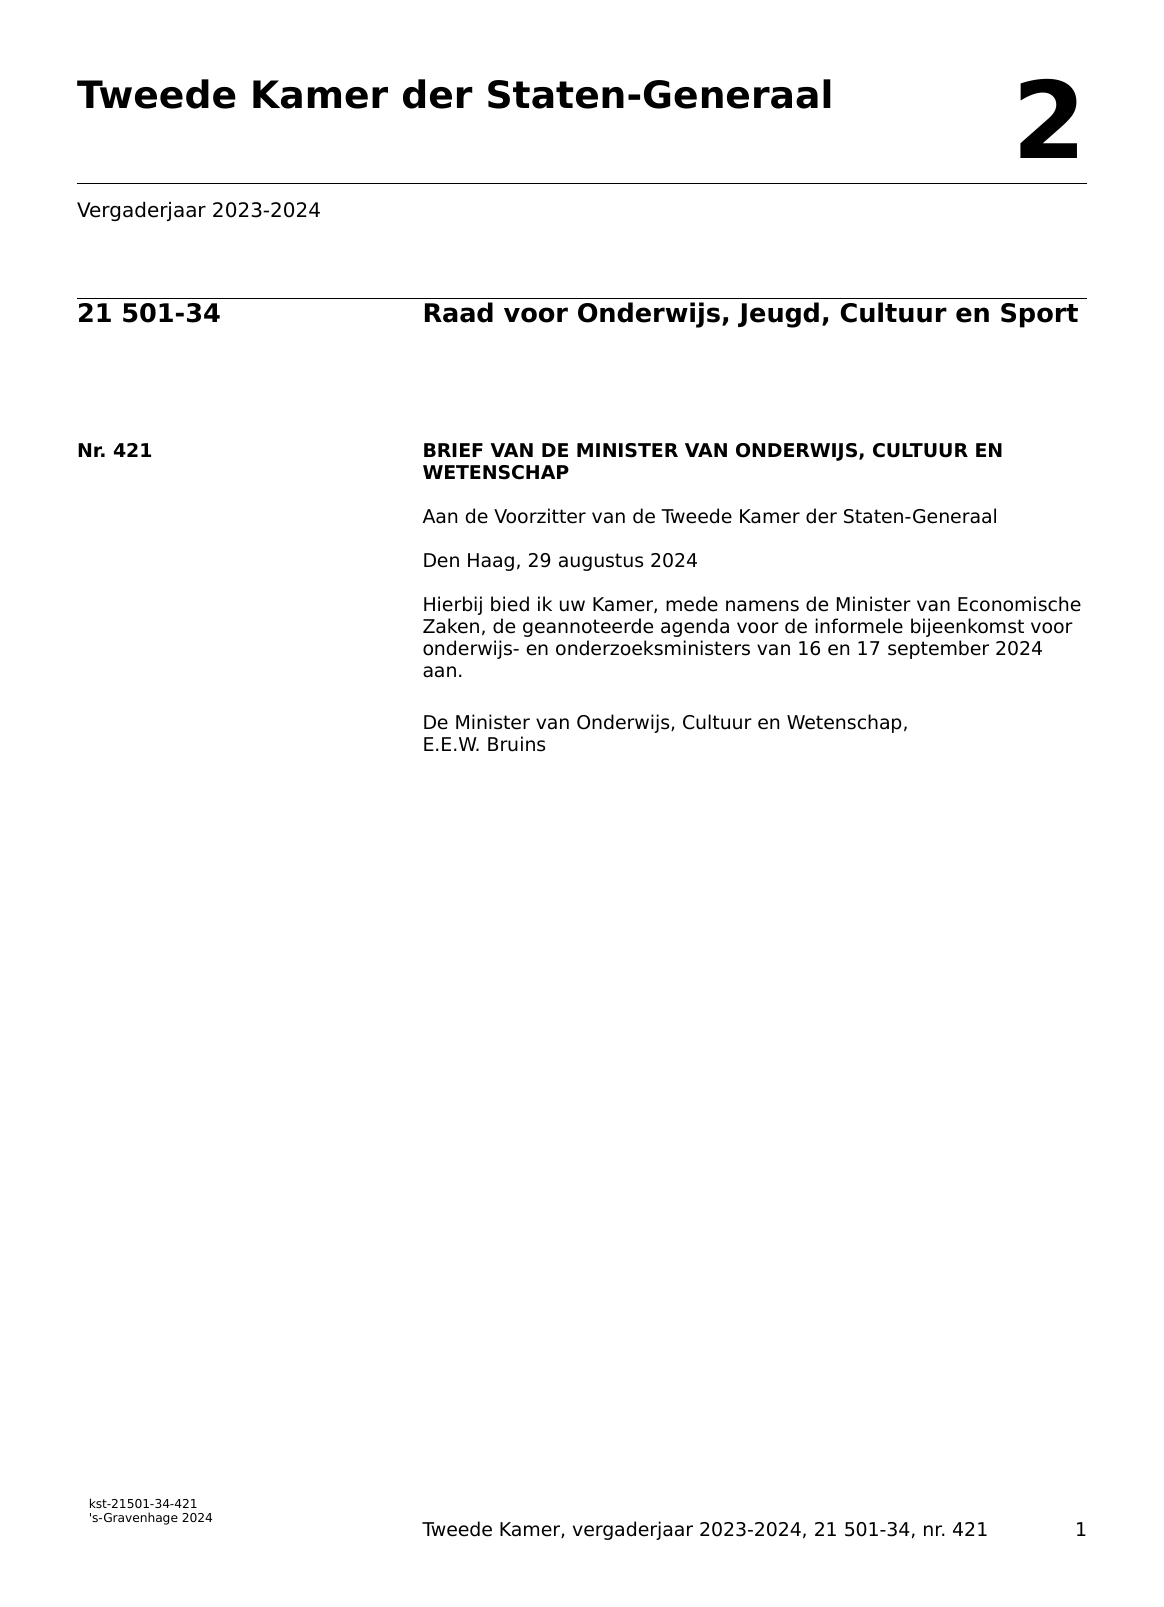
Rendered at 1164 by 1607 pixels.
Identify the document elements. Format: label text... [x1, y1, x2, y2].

subtitle 21 501-34 Raad voor Onderwijs, Jeugd, Cultuur en Sport [77, 299, 1087, 329]
text De Minister van Onderwijs, Cultuur en Wetenschap, E.E.W. Bruins [422, 712, 1087, 756]
subtitle Nr. 421 BRIEF VAN DE MINISTER VAN ONDERWIJS, CULTUUR EN WETENSCHAP [77, 440, 1087, 484]
text kst-21501-34-421 [88, 1497, 323, 1511]
text 's-Gravenhage 2024 [88, 1511, 323, 1525]
text Aan de Voorzitter van de Tweede Kamer der Staten-Generaal [422, 506, 1087, 528]
text Den Haag, 29 augustus 2024 [422, 550, 1087, 572]
table_cell Vergaderjaar 2023-2024 [77, 184, 1087, 298]
table_header 2 [886, 59, 1087, 183]
text Hierbij bied ik uw Kamer, mede namens de Minister van Economische Zaken, de geannoteerde agenda voor de informele bijeenkomst voor onderwijs- en onderzoeksministers van 16 en 17 september 2024 aan. [422, 594, 1087, 682]
table_header Tweede Kamer der Staten-Generaal [77, 59, 886, 183]
